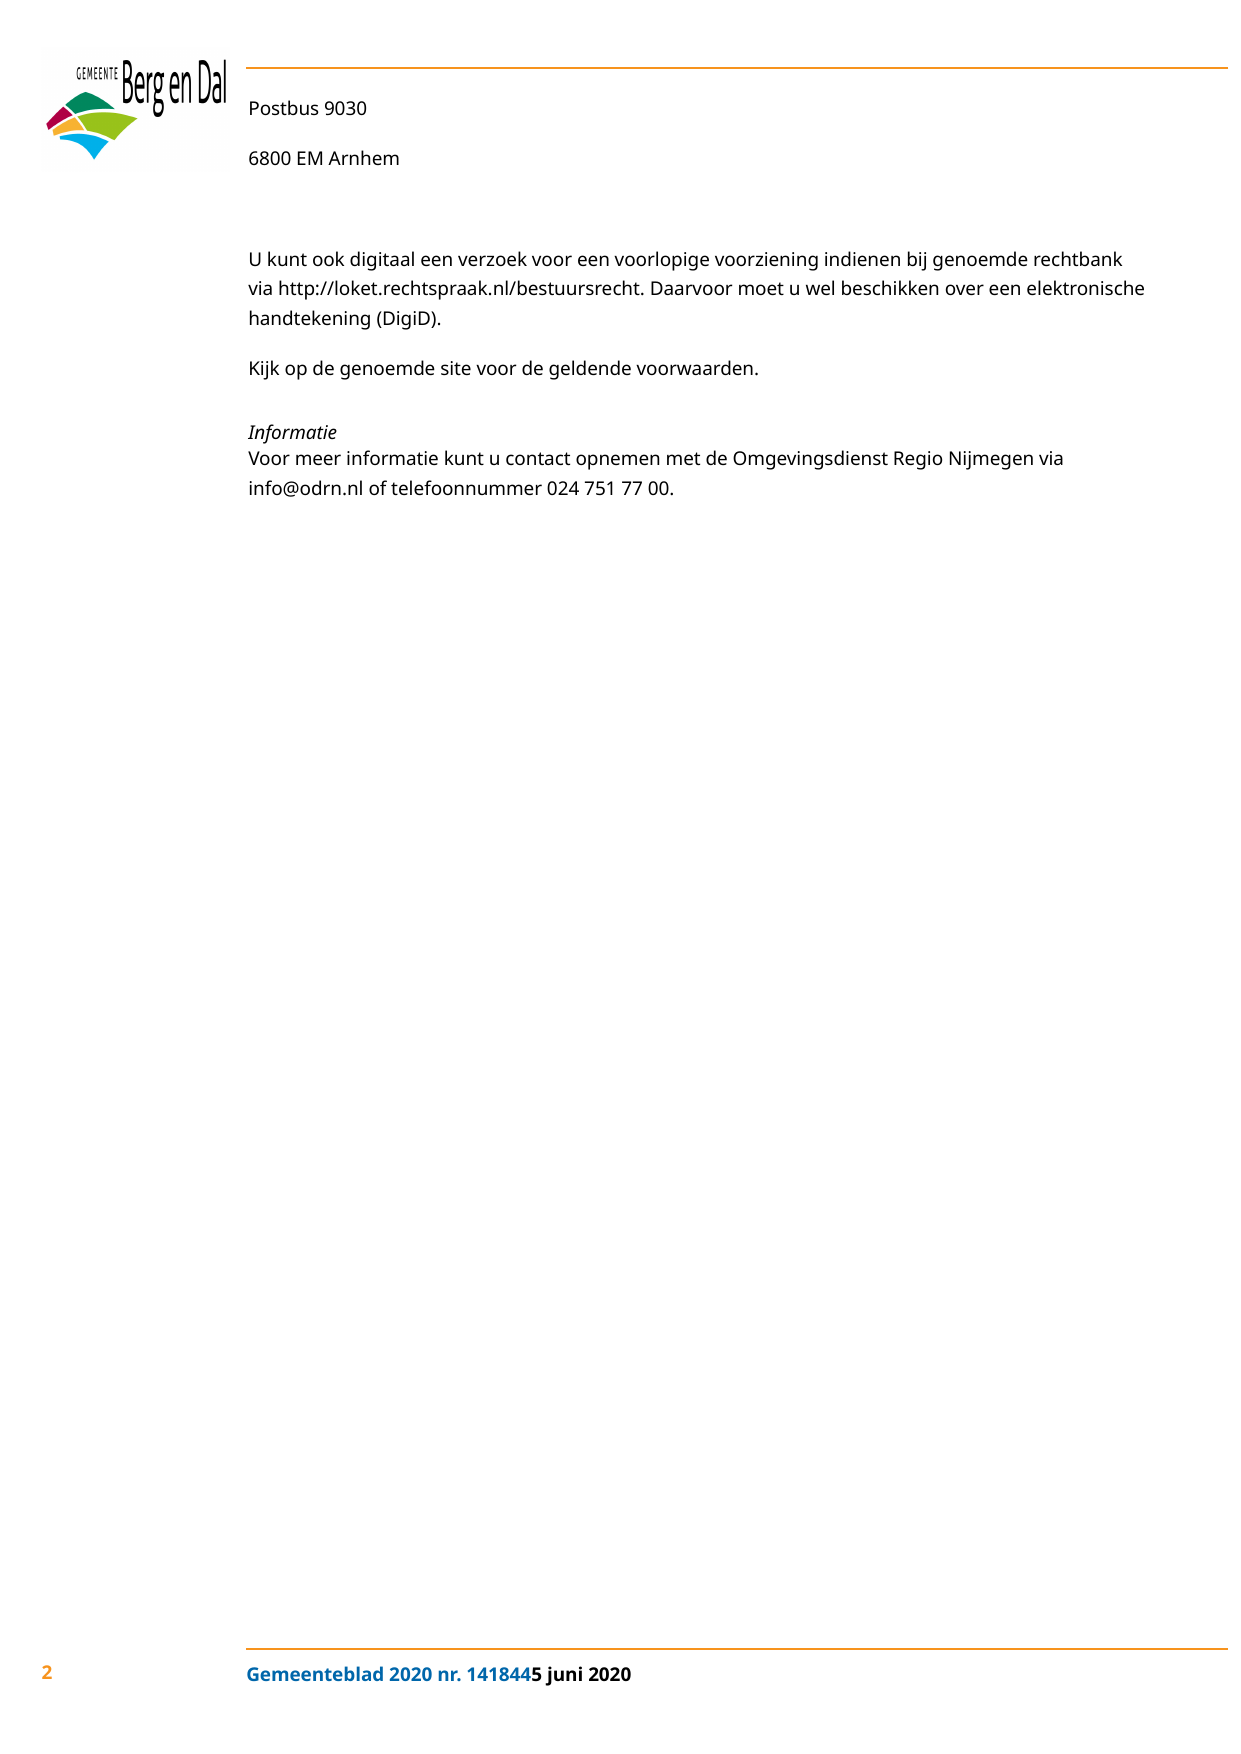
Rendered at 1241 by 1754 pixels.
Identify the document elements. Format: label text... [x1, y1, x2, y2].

picture [41, 47, 231, 172]
text Voor meer informatie kunt u contact opnemen met de Omgevingsdienst Regio Nijmegen via info@odrn.nl of telefoonnummer 024 751 77 00. [248, 445, 1152, 501]
text U kunt ook digitaal een verzoek voor een voorlopige voorziening indienen bij genoemde rechtbank via http://loket.rechtspraak.nl/bestuursrecht. Daarvoor moet u wel beschikken over een elektronische handtekening (DigiD). [248, 246, 1152, 331]
text Kijk op de genoemde site voor de geldende voorwaarden. [248, 356, 1152, 381]
text 6800 EM Arnhem [248, 145, 1152, 171]
text Informatie [248, 419, 1152, 445]
text Postbus 9030 [248, 95, 1152, 121]
